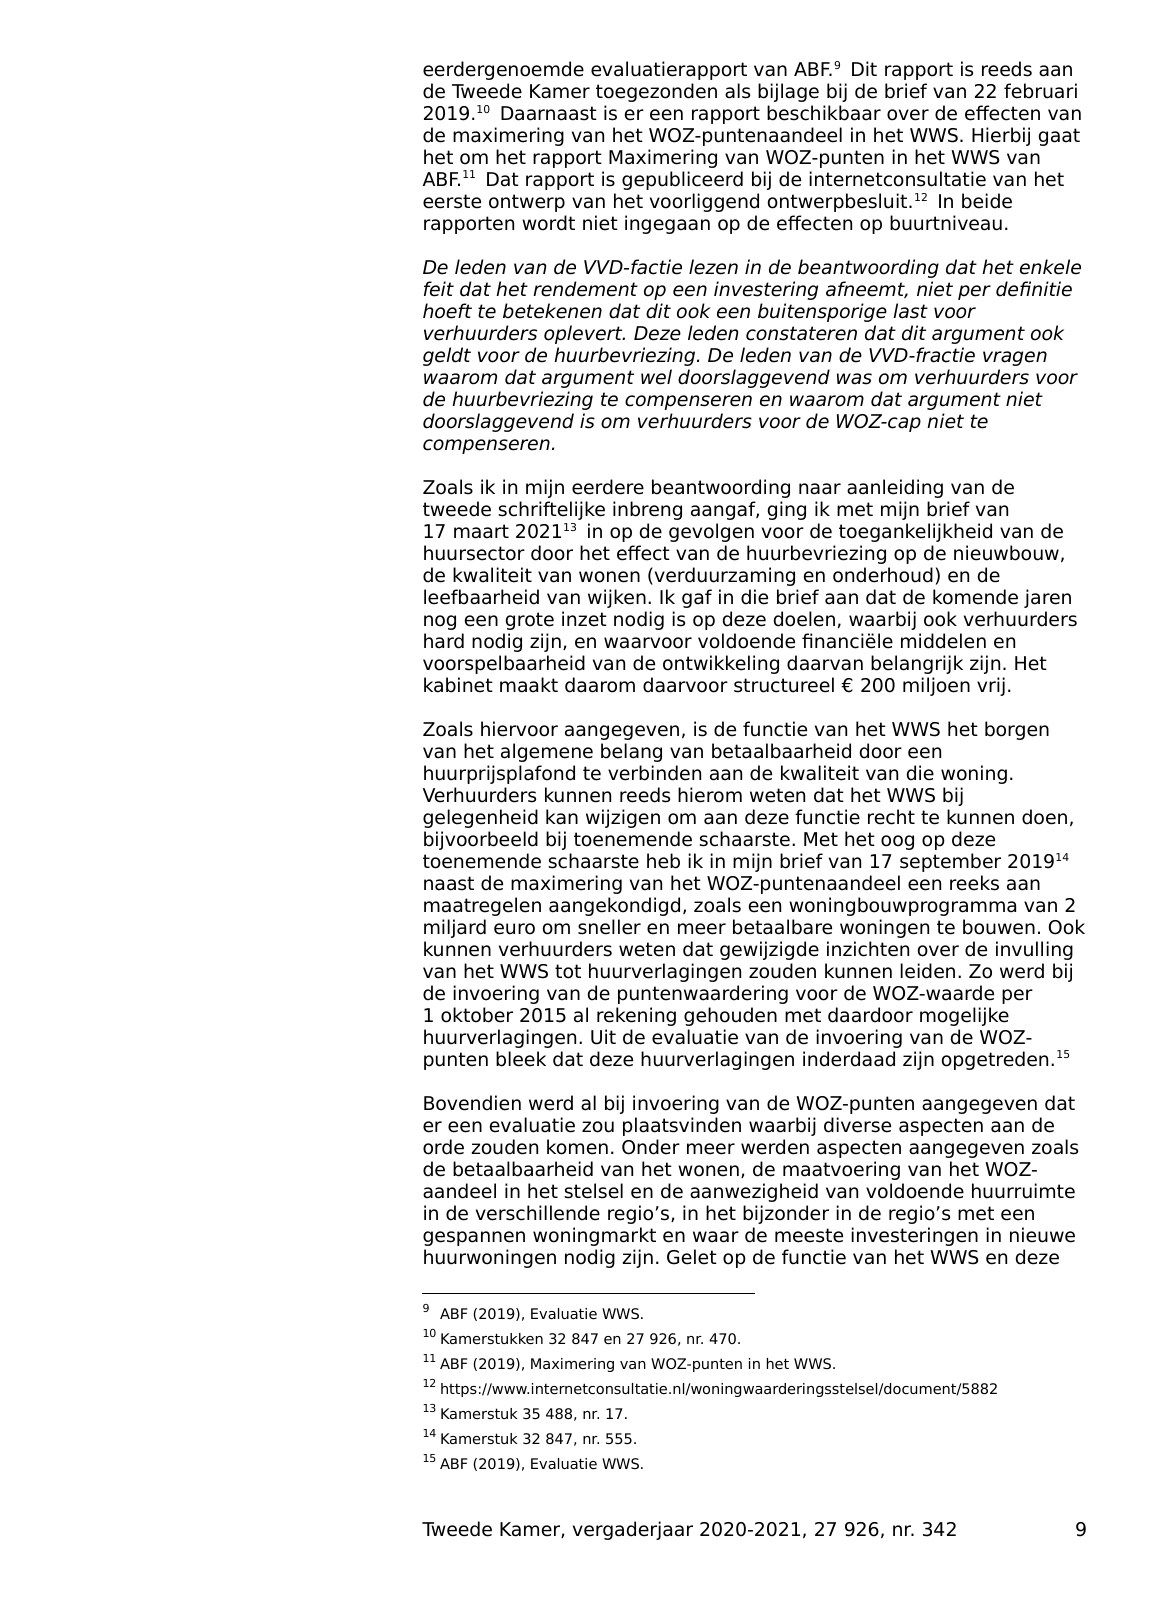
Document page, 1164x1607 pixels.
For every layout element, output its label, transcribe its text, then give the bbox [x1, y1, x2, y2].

text Bovendien werd al bij invoering van de WOZ-punten aangegeven dat er een evaluatie zou plaatsvinden waarbij diverse aspecten aan de orde zouden komen. Onder meer werden aspecten aangegeven zoals de betaalbaarheid van het wonen, de maatvoering van het WOZ-aandeel in het stelsel en de aanwezigheid van voldoende huurruimte in de verschillende regio’s, in het bijzonder in de regio’s met een gespannen woningmarkt en waar de meeste investeringen in nieuwe huurwoningen nodig zijn. Gelet op de functie van het WWS en deze [422, 1093, 1087, 1269]
text eerdergenoemde evaluatierapport van ABF. Dit rapport is reeds aan de Tweede Kamer toegezonden als bijlage bij de brief van 22 februari 2019. Daarnaast is er een rapport beschikbaar over de effecten van de maximering van het WOZ-puntenaandeel in het WWS. Hierbij gaat het om het rapport Maximering van WOZ-punten in het WWS van ABF. Dat rapport is gepubliceerd bij de internetconsultatie van het eerste ontwerp van het voorliggend ontwerpbesluit. In beide rapporten wordt niet ingegaan op de effecten op buurtniveau. [422, 59, 1087, 235]
text ABF (2019), Maximering van WOZ-punten in het WWS. [422, 1352, 1087, 1374]
text ABF (2019), Evaluatie WWS. [422, 1302, 1087, 1324]
text Zoals hiervoor aangegeven, is de functie van het WWS het borgen van het algemene belang van betaalbaarheid door een huurprijsplafond te verbinden aan de kwaliteit van die woning. Verhuurders kunnen reeds hierom weten dat het WWS bij gelegenheid kan wijzigen om aan deze functie recht te kunnen doen, bijvoorbeeld bij toenemende schaarste. Met het oog op deze toenemende schaarste heb ik in mijn brief van 17 september 2019 naast de maximering van het WOZ-puntenaandeel een reeks aan maatregelen aangekondigd, zoals een woningbouwprogramma van 2 miljard euro om sneller en meer betaalbare woningen te bouwen. Ook kunnen verhuurders weten dat gewijzigde inzichten over de invulling van het WWS tot huurverlagingen zouden kunnen leiden. Zo werd bij de invoering van de puntenwaardering voor de WOZ-waarde per 1 oktober 2015 al rekening gehouden met daardoor mogelijke huurverlagingen. Uit de evaluatie van de invoering van de WOZ-punten bleek dat deze huurverlagingen inderdaad zijn opgetreden. [422, 719, 1087, 1071]
text https://www.internetconsultatie.nl/woningwaarderingsstelsel/document/5882 [422, 1377, 1087, 1399]
text ABF (2019), Evaluatie WWS. [422, 1452, 1087, 1474]
text Kamerstuk 35 488, nr. 17. [422, 1402, 1087, 1424]
text Zoals ik in mijn eerdere beantwoording naar aanleiding van de tweede schriftelijke inbreng aangaf, ging ik met mijn brief van 17 maart 2021 in op de gevolgen voor de toegankelijkheid van de huursector door het effect van de huurbevriezing op de nieuwbouw, de kwaliteit van wonen (verduurzaming en onderhoud) en de leefbaarheid van wijken. Ik gaf in die brief aan dat de komende jaren nog een grote inzet nodig is op deze doelen, waarbij ook verhuurders hard nodig zijn, en waarvoor voldoende financiële middelen en voorspelbaarheid van de ontwikkeling daarvan belangrijk zijn. Het kabinet maakt daarom daarvoor structureel € 200 miljoen vrij. [422, 477, 1087, 697]
text Kamerstuk 32 847, nr. 555. [422, 1427, 1087, 1449]
text De leden van de VVD-factie lezen in de beantwoording dat het enkele feit dat het rendement op een investering afneemt, niet per definitie hoeft te betekenen dat dit ook een buitensporige last voor verhuurders oplevert. Deze leden constateren dat dit argument ook geldt voor de huurbevriezing. De leden van de VVD-fractie vragen waarom dat argument wel doorslaggevend was om verhuurders voor de huurbevriezing te compenseren en waarom dat argument niet doorslaggevend is om verhuurders voor de WOZ-cap niet te compenseren. [422, 257, 1087, 455]
text Kamerstukken 32 847 en 27 926, nr. 470. [422, 1327, 1087, 1349]
